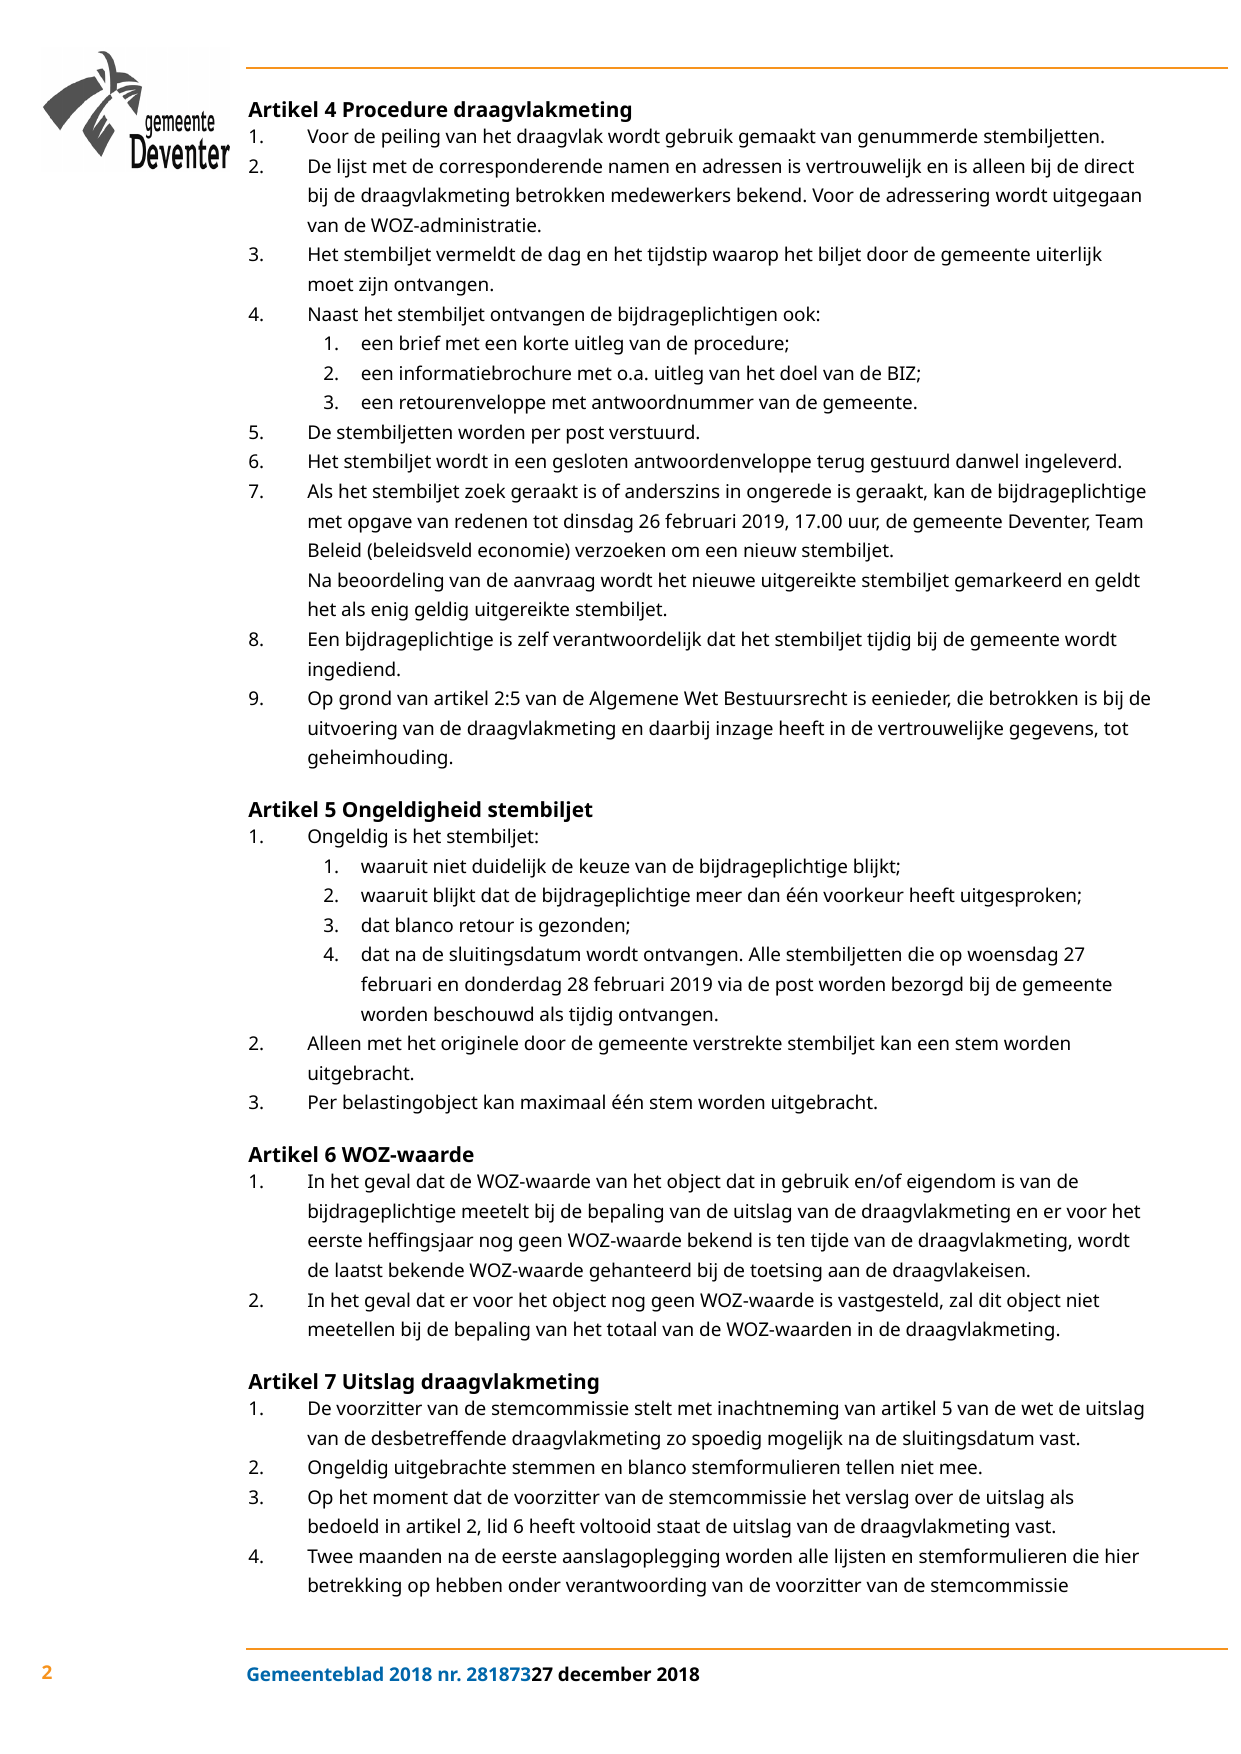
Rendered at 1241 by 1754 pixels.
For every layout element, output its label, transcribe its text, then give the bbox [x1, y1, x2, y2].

list Na beoordeling van de aanvraag wordt het nieuwe uitgereikte stembiljet gemarkeerd en geldt het als enig geldig uitgereikte stembiljet. [248, 567, 1152, 622]
list De lijst met de corresponderende namen en adressen is vertrouwelijk en is alleen bij de direct bij de draagvlakmeting betrokken medewerkers bekend. Voor de adressering wordt uitgegaan van de WOZ-administratie. [248, 153, 1152, 238]
list waaruit niet duidelijk de keuze van de bijdrageplichtige blijkt; [323, 853, 1152, 879]
list De stembiljetten worden per post verstuurd. [248, 419, 1152, 445]
list Per belastingobject kan maximaal één stem worden uitgebracht. [248, 1089, 1152, 1115]
list Het stembiljet wordt in een gesloten antwoordenveloppe terug gestuurd danwel ingeleverd. [248, 449, 1152, 474]
list Ongeldig is het stembiljet: [248, 823, 1152, 849]
list Alleen met het originele door de gemeente verstrekte stembiljet kan een stem worden uitgebracht. [248, 1030, 1152, 1086]
list Een bijdrageplichtige is zelf verantwoordelijk dat het stembiljet tijdig bij de gemeente wordt ingediend. [248, 626, 1152, 681]
text Artikel 4 Procedure draagvlakmeting [248, 95, 1152, 123]
list een informatiebrochure met o.a. uitleg van het doel van de BIZ; [323, 360, 1152, 386]
list Ongeldig uitgebrachte stemmen en blanco stemformulieren tellen niet mee. [248, 1454, 1152, 1480]
list Het stembiljet vermeldt de dag en het tijdstip waarop het biljet door de gemeente uiterlijk moet zijn ontvangen. [248, 242, 1152, 297]
list Op grond van artikel 2:5 van de Algemene Wet Bestuursrecht is eenieder, die betrokken is bij de uitvoering van de draagvlakmeting en daarbij inzage heeft in de vertrouwelijke gegevens, tot geheimhouding. [248, 685, 1152, 770]
list waaruit blijkt dat de bijdrageplichtige meer dan één voorkeur heeft uitgesproken; [323, 882, 1152, 908]
list een brief met een korte uitleg van de procedure; [323, 330, 1152, 356]
list In het geval dat er voor het object nog geen WOZ-waarde is vastgesteld, zal dit object niet meetellen bij de bepaling van het totaal van de WOZ-waarden in de draagvlakmeting. [248, 1287, 1152, 1342]
list De voorzitter van de stemcommissie stelt met inachtneming van artikel 5 van de wet de uitslag van de desbetreffende draagvlakmeting zo spoedig mogelijk na de sluitingsdatum vast. [248, 1395, 1152, 1451]
list Als het stembiljet zoek geraakt is of anderszins in ongerede is geraakt, kan de bijdrageplichtige met opgave van redenen tot dinsdag 26 februari 2019, 17.00 uur, de gemeente Deventer, Team Beleid (beleidsveld economie) verzoeken om een nieuw stembiljet. [248, 478, 1152, 563]
list dat na de sluitingsdatum wordt ontvangen. Alle stembiljetten die op woensdag 27 februari en donderdag 28 februari 2019 via de post worden bezorgd bij de gemeente worden beschouwd als tijdig ontvangen. [323, 942, 1152, 1027]
list dat blanco retour is gezonden; [323, 912, 1152, 938]
list Twee maanden na de eerste aanslagoplegging worden alle lijsten en stemformulieren die hier betrekking op hebben onder verantwoording van de voorzitter van de stemcommissie [248, 1543, 1152, 1598]
list Op het moment dat de voorzitter van de stemcommissie het verslag over de uitslag als bedoeld in artikel 2, lid 6 heeft voltooid staat de uitslag van de draagvlakmeting vast. [248, 1484, 1152, 1539]
text Artikel 5 Ongeldigheid stembiljet [248, 795, 1152, 823]
list Naast het stembiljet ontvangen de bijdrageplichtigen ook: [248, 301, 1152, 326]
list Voor de peiling van het draagvlak wordt gebruik gemaakt van genummerde stembiljetten. [248, 123, 1152, 149]
list In het geval dat de WOZ-waarde van het object dat in gebruik en/of eigendom is van de bijdrageplichtige meetelt bij de bepaling van de uitslag van de draagvlakmeting en er voor het eerste heffingsjaar nog geen WOZ-waarde bekend is ten tijde van de draagvlakmeting, wordt de laatst bekende WOZ-waarde gehanteerd bij de toetsing aan de draagvlakeisen. [248, 1168, 1152, 1283]
text Artikel 6 WOZ-waarde [248, 1140, 1152, 1168]
text Artikel 7 Uitslag draagvlakmeting [248, 1367, 1152, 1395]
picture [41, 47, 231, 172]
list een retourenveloppe met antwoordnummer van de gemeente. [323, 389, 1152, 415]
